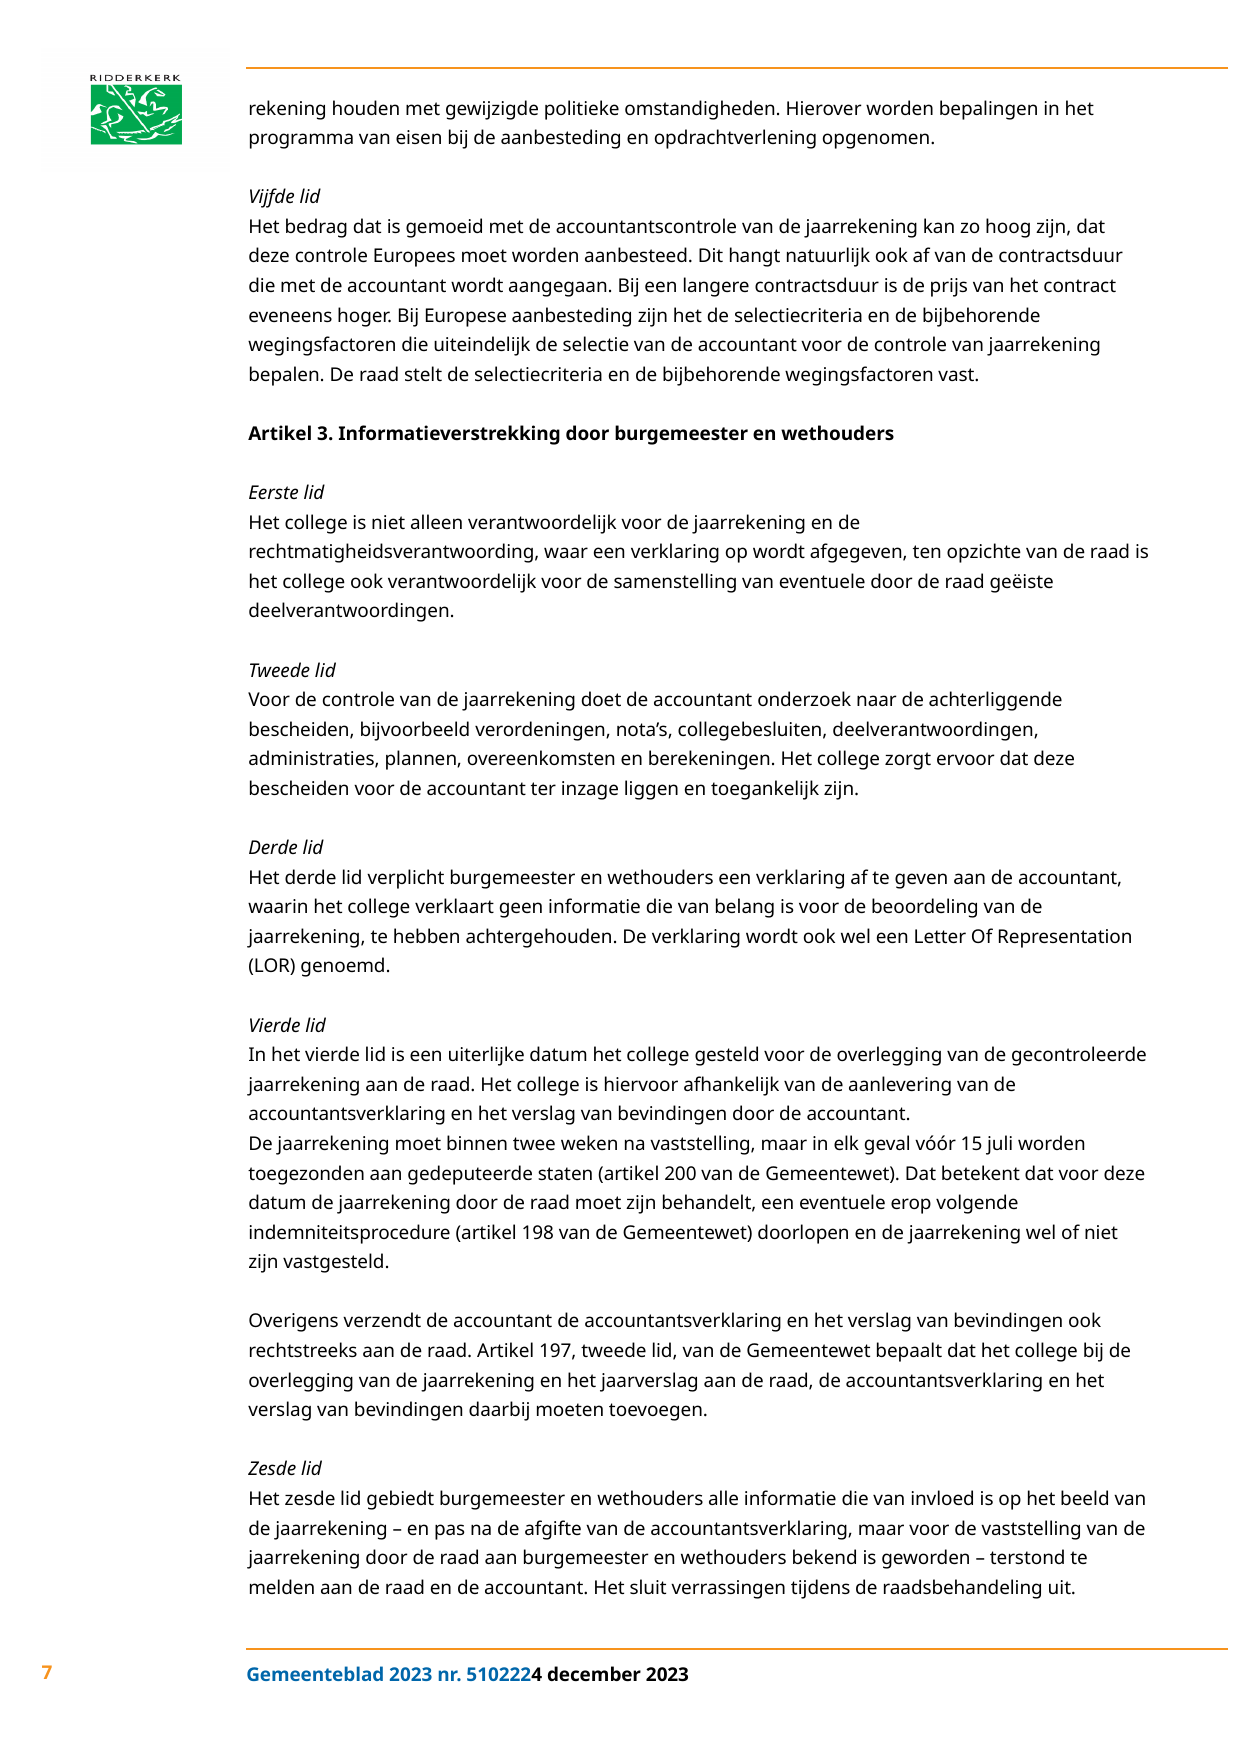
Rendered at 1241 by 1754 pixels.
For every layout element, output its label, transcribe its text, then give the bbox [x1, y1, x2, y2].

text Vijfde lid [248, 183, 1152, 209]
text In het vierde lid is een uiterlijke datum het college gesteld voor de overlegging van de gecontroleerde jaarrekening aan de raad. Het college is hiervoor afhankelijk van de aanlevering van de accountantsverklaring en het verslag van bevindingen door de accountant. [248, 1041, 1152, 1126]
text Het bedrag dat is gemoeid met de accountantscontrole van de jaarrekening kan zo hoog zijn, dat deze controle Europees moet worden aanbesteed. Dit hangt natuurlijk ook af van de contractsduur die met de accountant wordt aangegaan. Bij een langere contractsduur is de prijs van het contract eveneens hoger. Bij Europese aanbesteding zijn het de selectiecriteria en de bijbehorende wegingsfactoren die uiteindelijk de selectie van de accountant voor de controle van jaarrekening bepalen. De raad stelt de selectiecriteria en de bijbehorende wegingsfactoren vast. [248, 213, 1152, 387]
text Artikel 3. Informatieverstrekking door burgemeester en wethouders [248, 420, 1152, 446]
text rekening houden met gewijzigde politieke omstandigheden. Hierover worden bepalingen in het programma van eisen bij de aanbesteding en opdrachtverlening opgenomen. [248, 95, 1152, 150]
picture [41, 47, 231, 172]
text Derde lid [248, 834, 1152, 860]
text De jaarrekening moet binnen twee weken na vaststelling, maar in elk geval vóór 15 juli worden toegezonden aan gedeputeerde staten (artikel 200 van de Gemeentewet). Dat betekent dat voor deze datum de jaarrekening door de raad moet zijn behandelt, een eventuele erop volgende indemniteitsprocedure (artikel 198 van de Gemeentewet) doorlopen en de jaarrekening wel of niet zijn vastgesteld. [248, 1130, 1152, 1274]
text Vierde lid [248, 1012, 1152, 1038]
text Tweede lid [248, 657, 1152, 683]
text Eerste lid [248, 479, 1152, 505]
text Overigens verzendt de accountant de accountantsverklaring en het verslag van bevindingen ook rechtstreeks aan de raad. Artikel 197, tweede lid, van de Gemeentewet bepaalt dat het college bij de overlegging van de jaarrekening en het jaarverslag aan de raad, de accountantsverklaring en het verslag van bevindingen daarbij moeten toevoegen. [248, 1308, 1152, 1422]
text Voor de controle van de jaarrekening doet de accountant onderzoek naar de achterliggende bescheiden, bijvoorbeeld verordeningen, nota’s, collegebesluiten, deelverantwoordingen, administraties, plannen, overeenkomsten en berekeningen. Het college zorgt ervoor dat deze bescheiden voor de accountant ter inzage liggen en toegankelijk zijn. [248, 686, 1152, 801]
text Zesde lid [248, 1456, 1152, 1481]
text Het derde lid verplicht burgemeester en wethouders een verklaring af te geven aan de accountant, waarin het college verklaart geen informatie die van belang is voor de beoordeling van de jaarrekening, te hebben achtergehouden. De verklaring wordt ook wel een Letter Of Representation (LOR) genoemd. [248, 864, 1152, 978]
text Het college is niet alleen verantwoordelijk voor de jaarrekening en de rechtmatigheidsverantwoording, waar een verklaring op wordt afgegeven, ten opzichte van de raad is het college ook verantwoordelijk voor de samenstelling van eventuele door de raad geëiste deelverantwoordingen. [248, 509, 1152, 623]
text Het zesde lid gebiedt burgemeester en wethouders alle informatie die van invloed is op het beeld van de jaarrekening – en pas na de afgifte van de accountantsverklaring, maar voor de vaststelling van de jaarrekening door de raad aan burgemeester en wethouders bekend is geworden – terstond te melden aan de raad en de accountant. Het sluit verrassingen tijdens de raadsbehandeling uit. [248, 1485, 1152, 1600]
